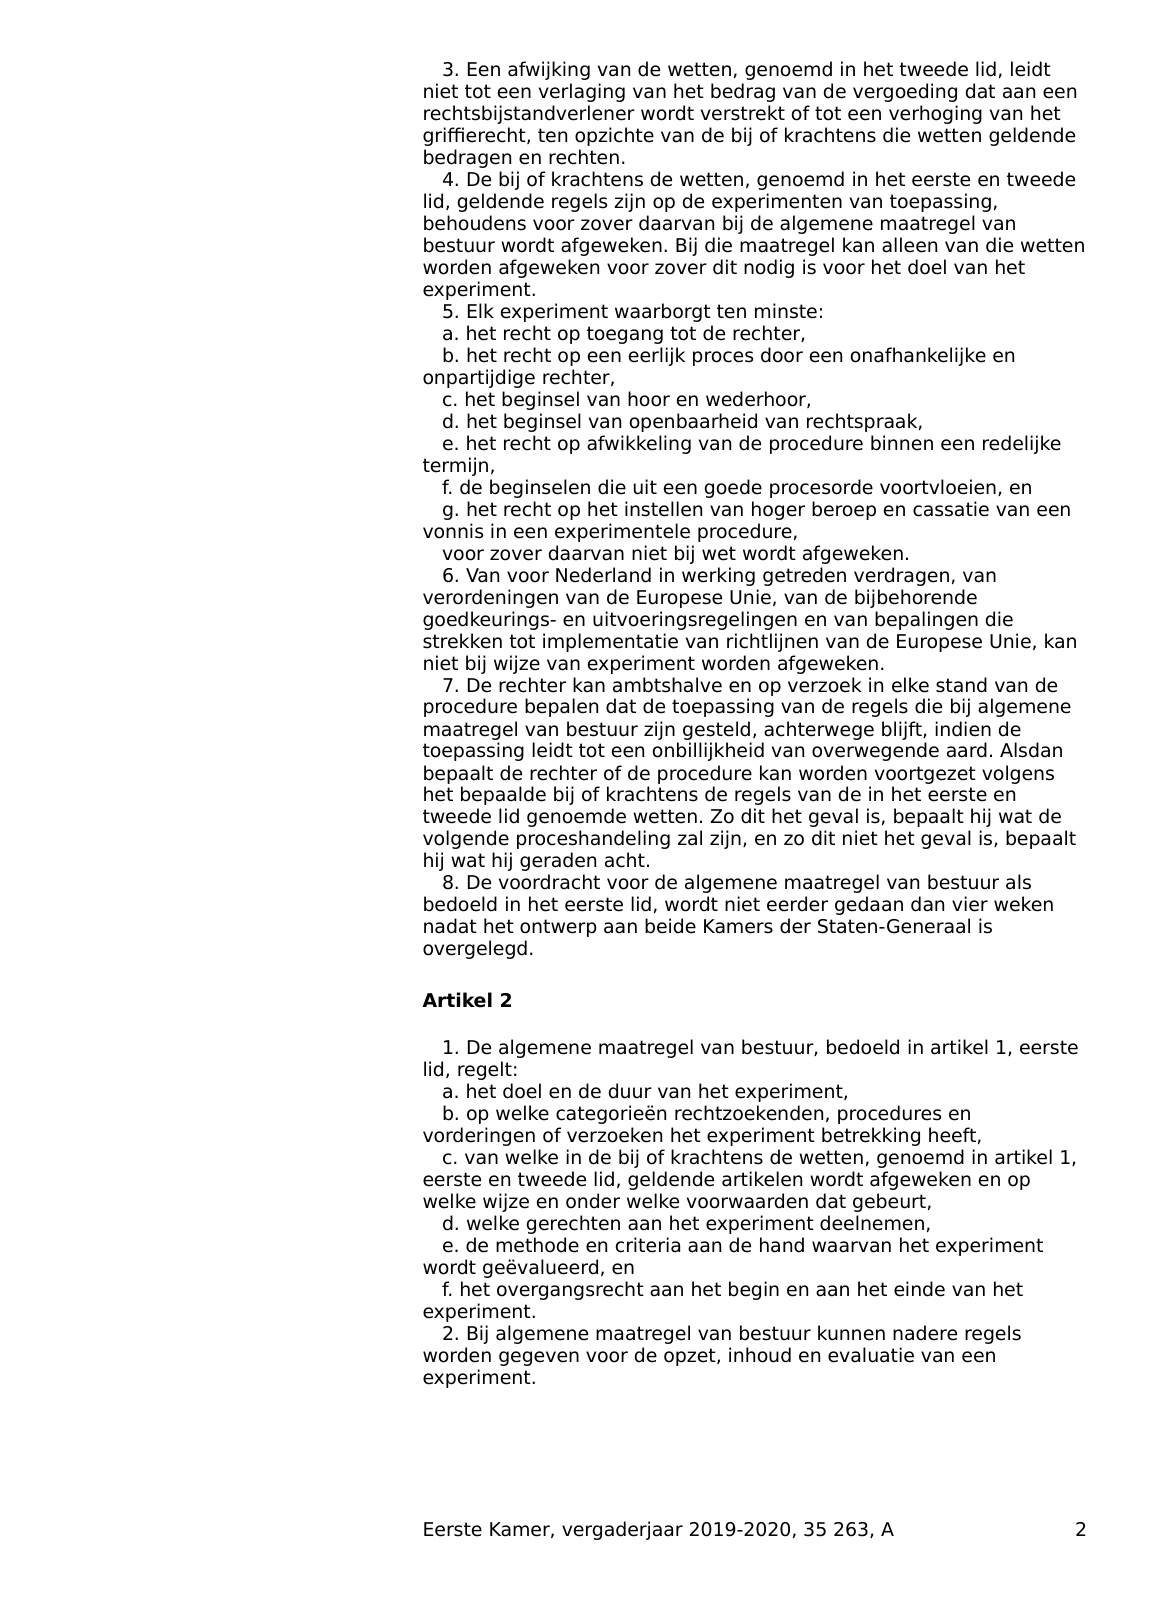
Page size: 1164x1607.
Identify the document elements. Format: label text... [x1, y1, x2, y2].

text f. de beginselen die uit een goede procesorde voortvloeien, en [422, 477, 1087, 499]
text voor zover daarvan niet bij wet wordt afgeweken. [422, 543, 1087, 564]
text 6. Van voor Nederland in werking getreden verdragen, van verordeningen van de Europese Unie, van de bijbehorende goedkeurings- en uitvoeringsregelingen en van bepalingen die strekken tot implementatie van richtlijnen van de Europese Unie, kan niet bij wijze van experiment worden afgeweken. [422, 564, 1087, 674]
text f. het overgangsrecht aan het begin en aan het einde van het experiment. [422, 1279, 1087, 1323]
subtitle Artikel 2 [422, 990, 1087, 1012]
text 3. Een afwijking van de wetten, genoemd in het tweede lid, leidt niet tot een verlaging van het bedrag van de vergoeding dat aan een rechtsbijstandverlener wordt verstrekt of tot een verhoging van het griffierecht, ten opzichte van de bij of krachtens die wetten geldende bedragen en rechten. [422, 59, 1087, 169]
text g. het recht op het instellen van hoger beroep en cassatie van een vonnis in een experimentele procedure, [422, 499, 1087, 543]
text a. het doel en de duur van het experiment, [422, 1081, 1087, 1103]
text 2. Bij algemene maatregel van bestuur kunnen nadere regels worden gegeven voor de opzet, inhoud en evaluatie van een experiment. [422, 1323, 1087, 1389]
text c. van welke in de bij of krachtens de wetten, genoemd in artikel 1, eerste en tweede lid, geldende artikelen wordt afgeweken en op welke wijze en onder welke voorwaarden dat gebeurt, [422, 1147, 1087, 1213]
text b. het recht op een eerlijk proces door een onafhankelijke en onpartijdige rechter, [422, 345, 1087, 389]
text 5. Elk experiment waarborgt ten minste: [422, 301, 1087, 323]
text d. het beginsel van openbaarheid van rechtspraak, [422, 411, 1087, 433]
text 7. De rechter kan ambtshalve en op verzoek in elke stand van de procedure bepalen dat de toepassing van de regels die bij algemene maatregel van bestuur zijn gesteld, achterwege blijft, indien de toepassing leidt tot een onbillijkheid van overwegende aard. Alsdan bepaalt de rechter of de procedure kan worden voortgezet volgens het bepaalde bij of krachtens de regels van de in het eerste en tweede lid genoemde wetten. Zo dit het geval is, bepaalt hij wat de volgende proceshandeling zal zijn, en zo dit niet het geval is, bepaalt hij wat hij geraden acht. [422, 674, 1087, 872]
text e. de methode en criteria aan de hand waarvan het experiment wordt geëvalueerd, en [422, 1235, 1087, 1279]
text 1. De algemene maatregel van bestuur, bedoeld in artikel 1, eerste lid, regelt: [422, 1037, 1087, 1081]
text c. het beginsel van hoor en wederhoor, [422, 389, 1087, 411]
text 4. De bij of krachtens de wetten, genoemd in het eerste en tweede lid, geldende regels zijn op de experimenten van toepassing, behoudens voor zover daarvan bij de algemene maatregel van bestuur wordt afgeweken. Bij die maatregel kan alleen van die wetten worden afgeweken voor zover dit nodig is voor het doel van het experiment. [422, 169, 1087, 301]
text 8. De voordracht voor de algemene maatregel van bestuur als bedoeld in het eerste lid, wordt niet eerder gedaan dan vier weken nadat het ontwerp aan beide Kamers der Staten-Generaal is overgelegd. [422, 872, 1087, 960]
text a. het recht op toegang tot de rechter, [422, 323, 1087, 345]
text e. het recht op afwikkeling van de procedure binnen een redelijke termijn, [422, 433, 1087, 477]
text d. welke gerechten aan het experiment deelnemen, [422, 1213, 1087, 1235]
text b. op welke categorieën rechtzoekenden, procedures en vorderingen of verzoeken het experiment betrekking heeft, [422, 1103, 1087, 1147]
